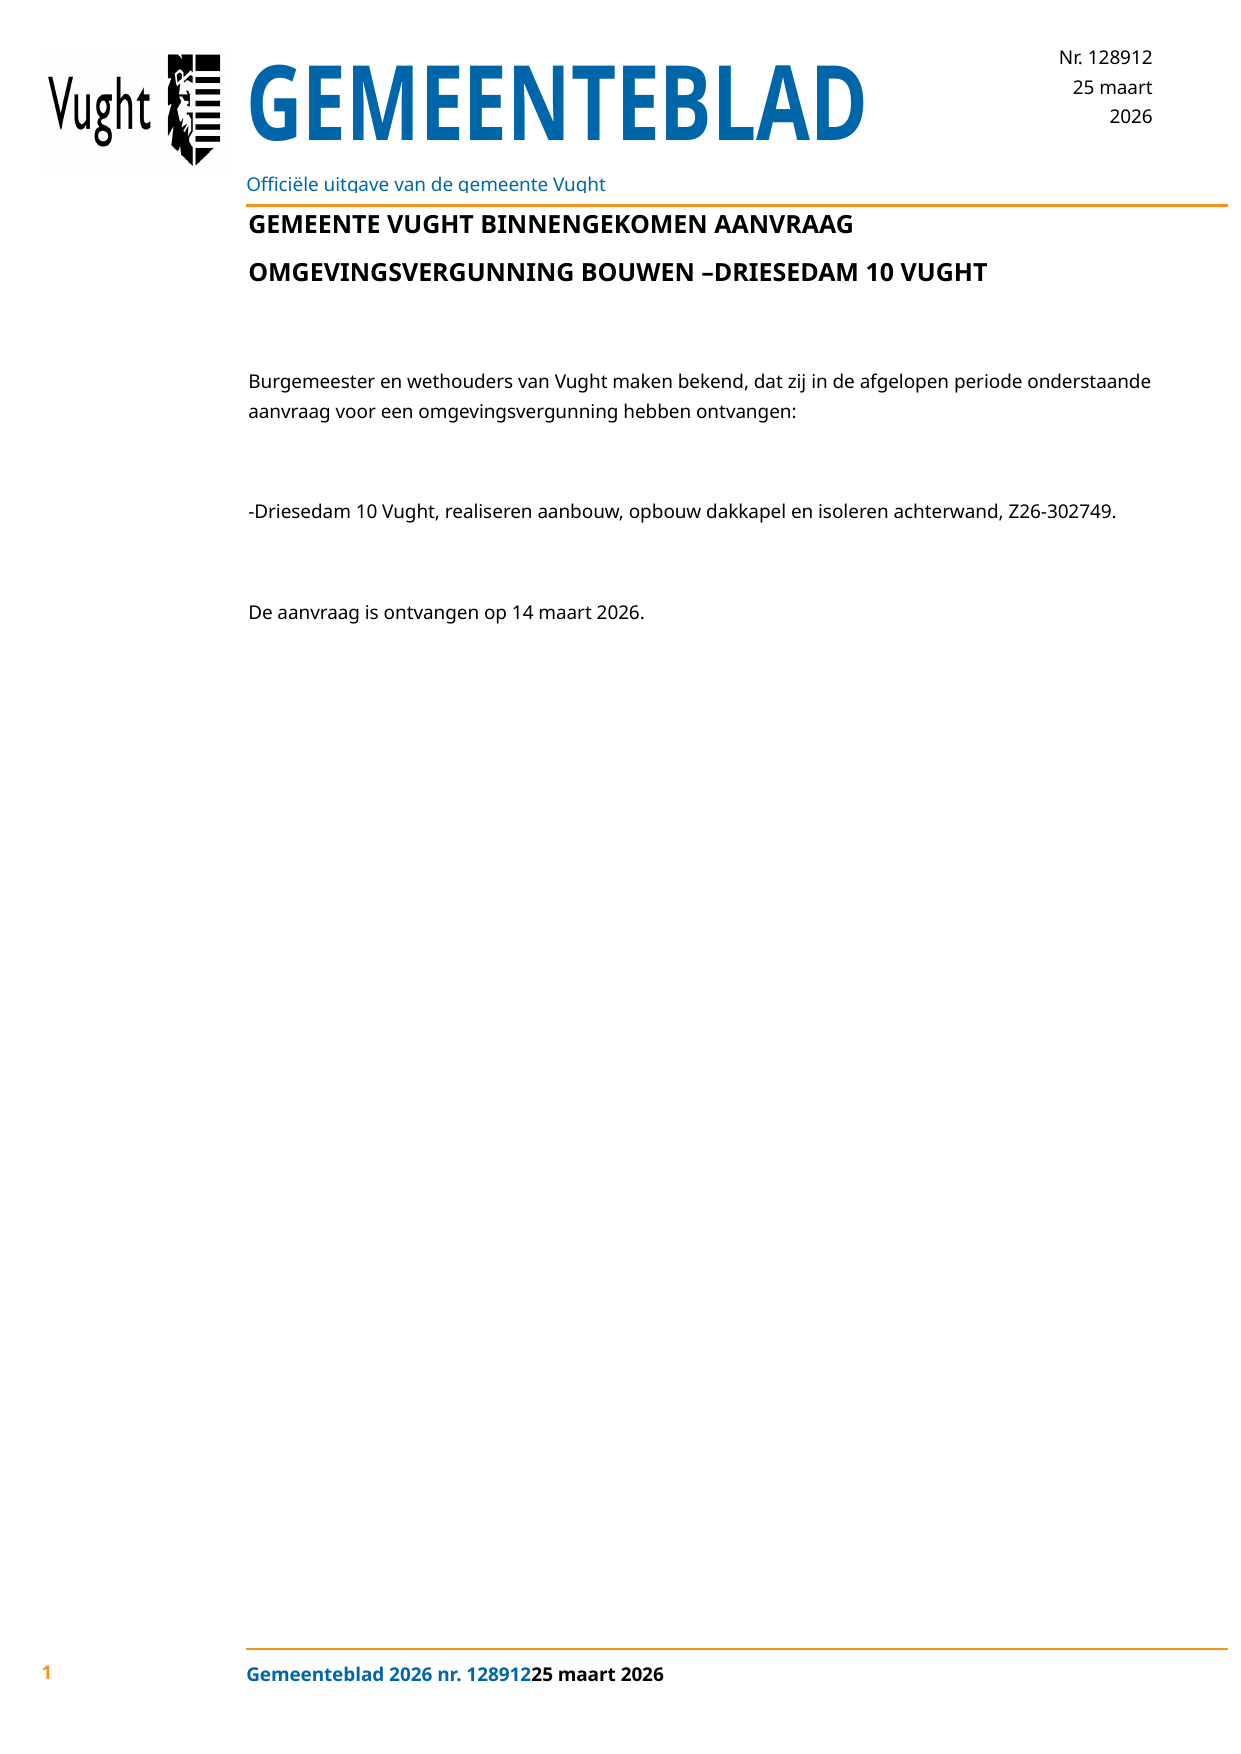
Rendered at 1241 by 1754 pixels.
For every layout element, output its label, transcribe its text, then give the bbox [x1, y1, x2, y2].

text -Driesedam 10 Vught, realiseren aanbouw, opbouw dakkapel en isoleren achterwand, Z26-302749. [248, 499, 1152, 524]
text GEMEENTE VUGHT BINNENGEKOMEN AANVRAAG OMGEVINGSVERGUNNING BOUWEN –DRIESEDAM 10 VUGHT [248, 207, 1152, 288]
text Burgemeester en wethouders van Vught maken bekend, dat zij in de afgelopen periode onderstaande aanvraag voor een omgevingsvergunning hebben ontvangen: [248, 368, 1152, 424]
text De aanvraag is ontvangen op 14 maart 2026. [248, 599, 1152, 625]
picture [41, 47, 231, 172]
